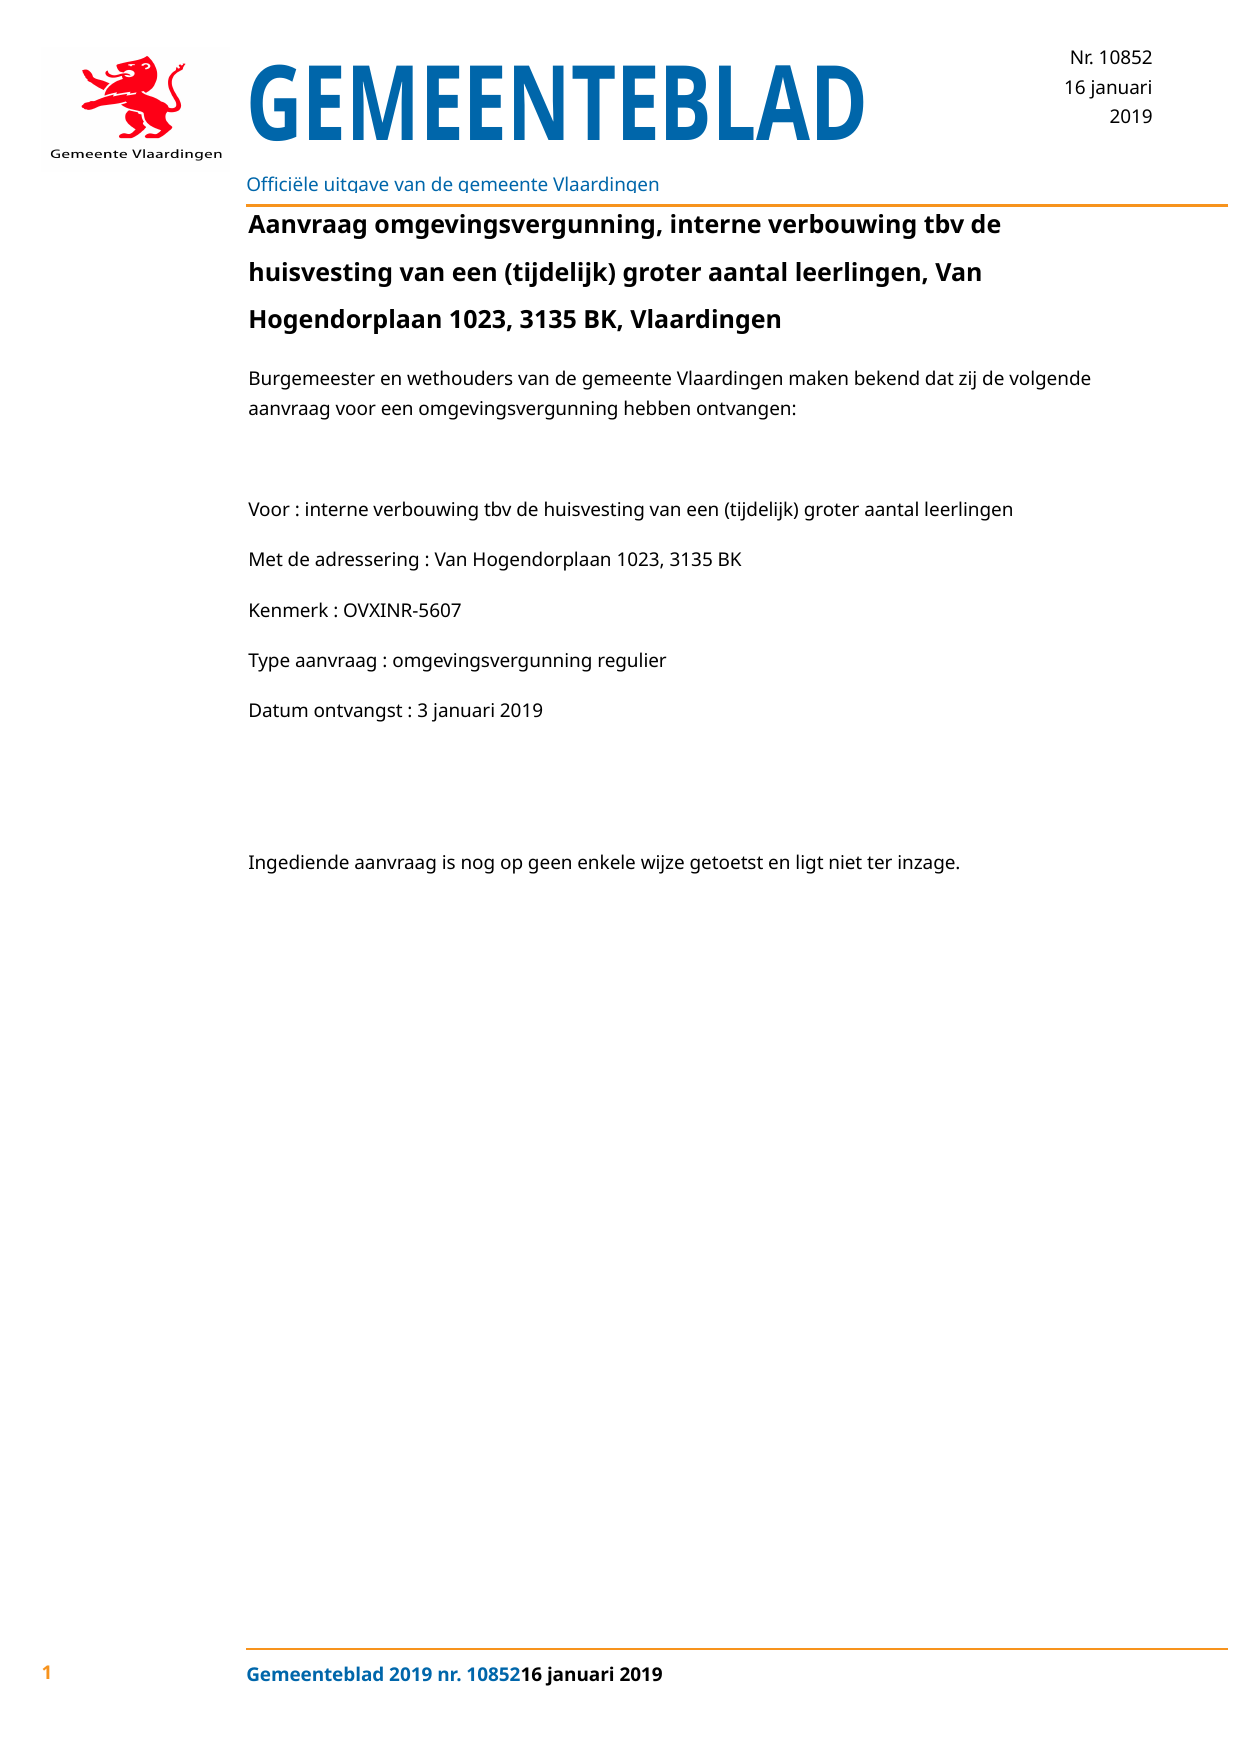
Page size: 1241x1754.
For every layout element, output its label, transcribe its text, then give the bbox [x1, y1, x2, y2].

text Met de adressering : Van Hogendorplaan 1023, 3135 BK [248, 546, 1152, 572]
text Voor : interne verbouwing tbv de huisvesting van een (tijdelijk) groter aantal leerlingen [248, 496, 1152, 522]
picture [41, 47, 231, 172]
text Kenmerk : OVXINR-5607 [248, 597, 1152, 622]
text Datum ontvangst : 3 januari 2019 [248, 698, 1152, 723]
text Ingediende aanvraag is nog op geen enkele wijze getoetst en ligt niet ter inzage. [248, 849, 1152, 874]
text Aanvraag omgevingsvergunning, interne verbouwing tbv de huisvesting van een (tijdelijk) groter aantal leerlingen, Van Hogendorplaan 1023, 3135 BK, Vlaardingen [248, 207, 1152, 336]
text Burgemeester en wethouders van de gemeente Vlaardingen maken bekend dat zij de volgende aanvraag voor een omgevingsvergunning hebben ontvangen: [248, 366, 1152, 421]
text Type aanvraag : omgevingsvergunning regulier [248, 647, 1152, 673]
